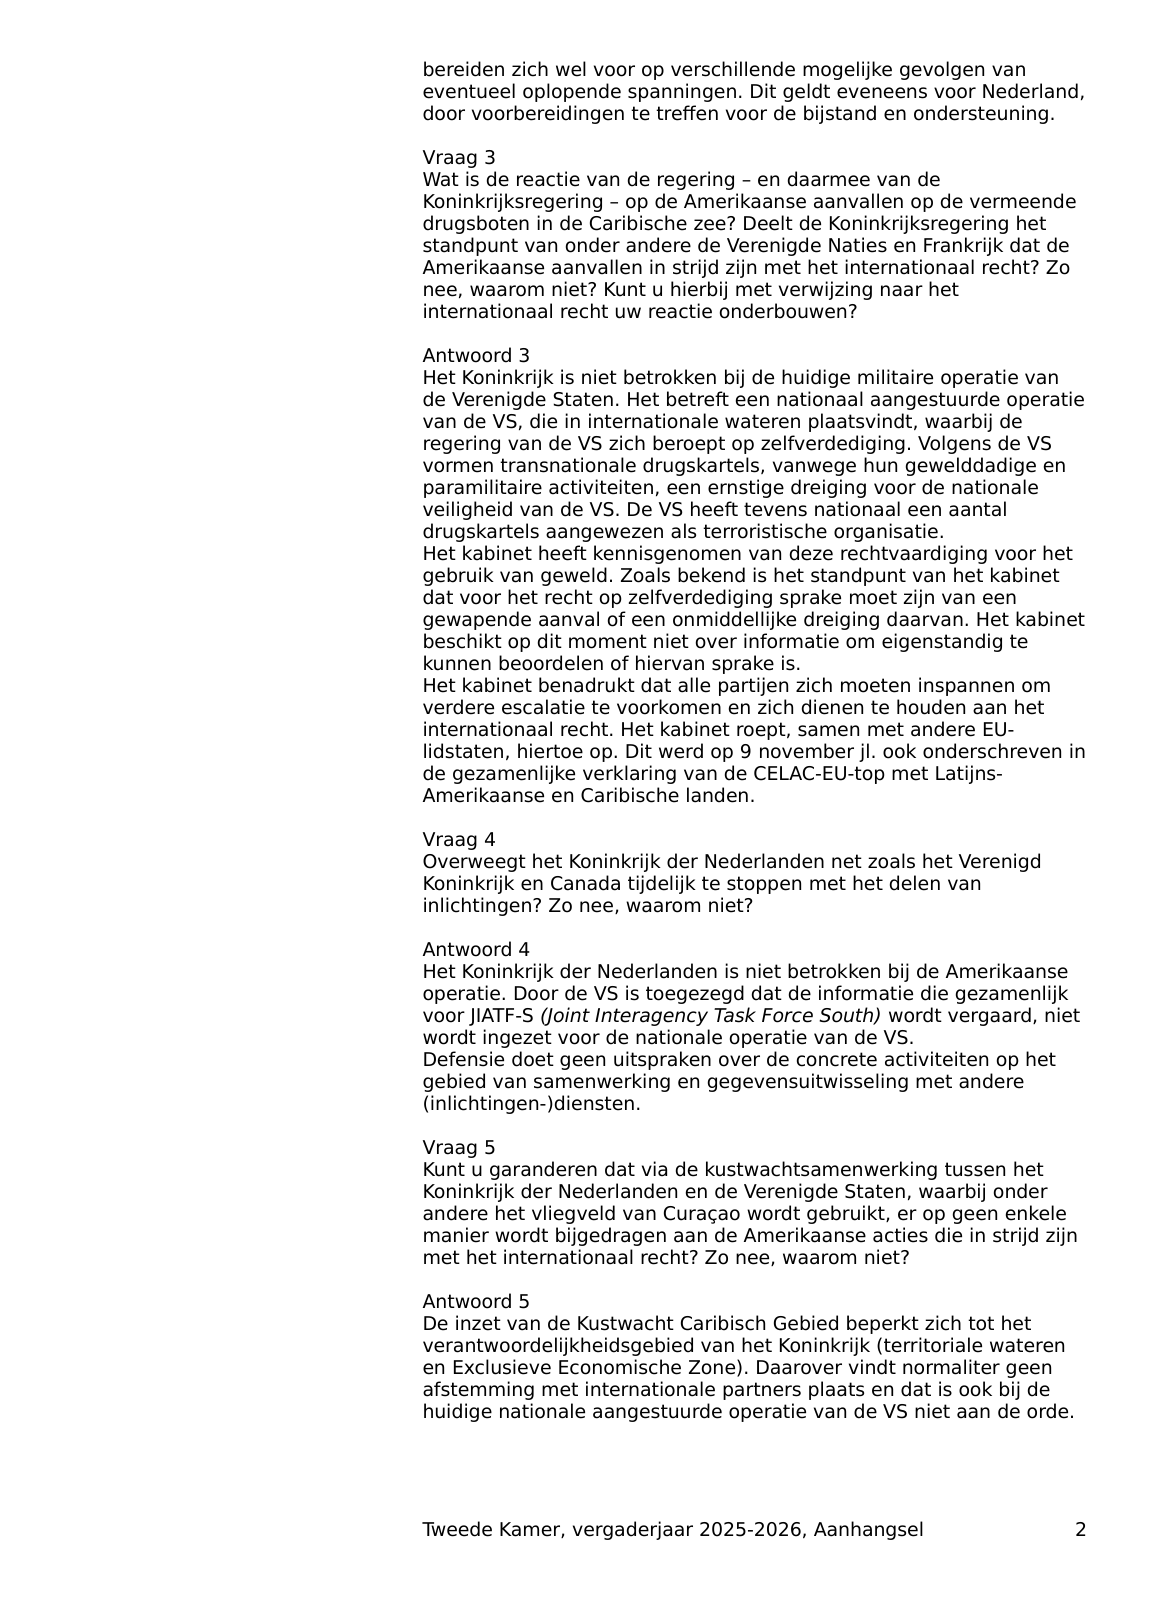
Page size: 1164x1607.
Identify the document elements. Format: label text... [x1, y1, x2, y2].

text Vraag 3 [422, 147, 1087, 169]
text Vraag 5 [422, 1137, 1087, 1159]
text bereiden zich wel voor op verschillende mogelijke gevolgen van eventueel oplopende spanningen. Dit geldt eveneens voor Nederland, door voorbereidingen te treffen voor de bijstand en ondersteuning. [422, 59, 1087, 125]
text Overweegt het Koninkrijk der Nederlanden net zoals het Verenigd Koninkrijk en Canada tijdelijk te stoppen met het delen van inlichtingen? Zo nee, waarom niet? [422, 851, 1087, 917]
text Vraag 4 [422, 829, 1087, 851]
text Het Koninkrijk is niet betrokken bij de huidige militaire operatie van de Verenigde Staten. Het betreft een nationaal aangestuurde operatie van de VS, die in internationale wateren plaatsvindt, waarbij de regering van de VS zich beroept op zelfverdediging. Volgens de VS vormen transnationale drugskartels, vanwege hun gewelddadige en paramilitaire activiteiten, een ernstige dreiging voor de nationale veiligheid van de VS. De VS heeft tevens nationaal een aantal drugskartels aangewezen als terroristische organisatie. [422, 367, 1087, 543]
text Het Koninkrijk der Nederlanden is niet betrokken bij de Amerikaanse operatie. Door de VS is toegezegd dat de informatie die gezamenlijk voor JIATF-S (Joint Interagency Task Force South) wordt vergaard, niet wordt ingezet voor de nationale operatie van de VS. [422, 961, 1087, 1049]
text Kunt u garanderen dat via de kustwachtsamenwerking tussen het Koninkrijk der Nederlanden en de Verenigde Staten, waarbij onder andere het vliegveld van Curaçao wordt gebruikt, er op geen enkele manier wordt bijgedragen aan de Amerikaanse acties die in strijd zijn met het internationaal recht? Zo nee, waarom niet? [422, 1159, 1087, 1269]
text Wat is de reactie van de regering – en daarmee van de Koninkrijksregering – op de Amerikaanse aanvallen op de vermeende drugsboten in de Caribische zee? Deelt de Koninkrijksregering het standpunt van onder andere de Verenigde Naties en Frankrijk dat de Amerikaanse aanvallen in strijd zijn met het internationaal recht? Zo nee, waarom niet? Kunt u hierbij met verwijzing naar het internationaal recht uw reactie onderbouwen? [422, 169, 1087, 323]
text Antwoord 5 [422, 1291, 1087, 1313]
text De inzet van de Kustwacht Caribisch Gebied beperkt zich tot het verantwoordelijkheidsgebied van het Koninkrijk (territoriale wateren en Exclusieve Economische Zone). Daarover vindt normaliter geen afstemming met internationale partners plaats en dat is ook bij de huidige nationale aangestuurde operatie van de VS niet aan de orde. [422, 1313, 1087, 1423]
text Het kabinet benadrukt dat alle partijen zich moeten inspannen om verdere escalatie te voorkomen en zich dienen te houden aan het internationaal recht. Het kabinet roept, samen met andere EU-lidstaten, hiertoe op. Dit werd op 9 november jl. ook onderschreven in de gezamenlijke verklaring van de CELAC-EU-top met Latijns-Amerikaanse en Caribische landen. [422, 675, 1087, 807]
text Antwoord 4 [422, 939, 1087, 961]
text Het kabinet heeft kennisgenomen van deze rechtvaardiging voor het gebruik van geweld. Zoals bekend is het standpunt van het kabinet dat voor het recht op zelfverdediging sprake moet zijn van een gewapende aanval of een onmiddellijke dreiging daarvan. Het kabinet beschikt op dit moment niet over informatie om eigenstandig te kunnen beoordelen of hiervan sprake is. [422, 543, 1087, 675]
text Antwoord 3 [422, 345, 1087, 367]
text Defensie doet geen uitspraken over de concrete activiteiten op het gebied van samenwerking en gegevensuitwisseling met andere (inlichtingen-)diensten. [422, 1049, 1087, 1115]
